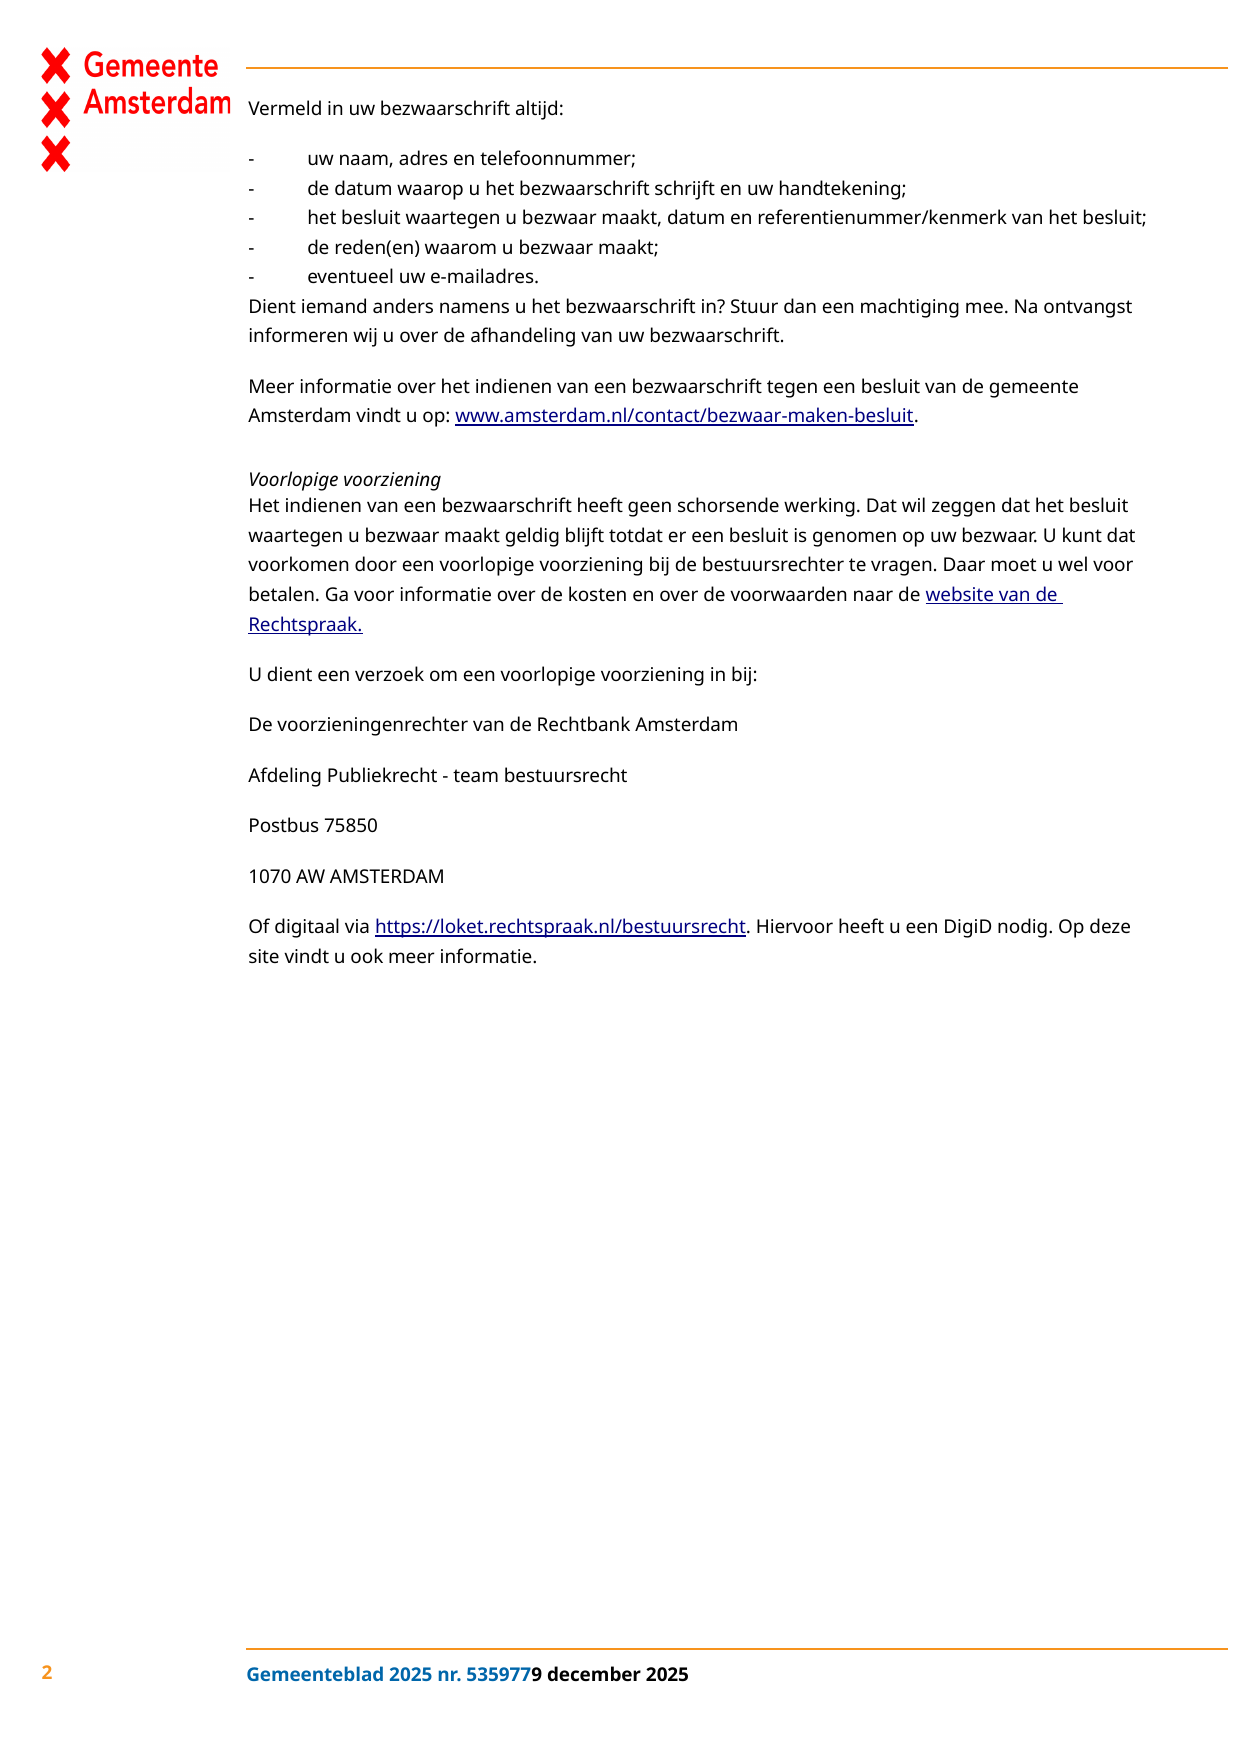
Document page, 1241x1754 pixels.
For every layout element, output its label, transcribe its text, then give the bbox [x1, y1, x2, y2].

text U dient een verzoek om een voorlopige voorziening in bij: [248, 661, 1152, 687]
text Afdeling Publiekrecht - team bestuursrecht [248, 762, 1152, 788]
list de datum waarop u het bezwaarschrift schrijft en uw handtekening; [248, 175, 1152, 201]
text Vermeld in uw bezwaarschrift altijd: [248, 95, 1152, 121]
text Voorlopige voorziening [248, 467, 1152, 492]
text Het indienen van een bezwaarschrift heeft geen schorsende werking. Dat wil zeggen dat het besluit waartegen u bezwaar maakt geldig blijft totdat er een besluit is genomen op uw bezwaar. U kunt dat voorkomen door een voorlopige voorziening bij de bestuursrechter te vragen. Daar moet u wel voor betalen. Ga voor informatie over de kosten en over de voorwaarden naar de website van de Rechtspraak. [248, 492, 1152, 636]
text Postbus 75850 [248, 812, 1152, 838]
list uw naam, adres en telefoonnummer; [248, 145, 1152, 171]
picture [41, 47, 231, 172]
list eventueel uw e-mailadres. [248, 263, 1152, 289]
list de reden(en) waarom u bezwaar maakt; [248, 234, 1152, 260]
text De voorzieningenrechter van de Rechtbank Amsterdam [248, 712, 1152, 737]
text Dient iemand anders namens u het bezwaarschrift in? Stuur dan een machtiging mee. Na ontvangst informeren wij u over de afhandeling van uw bezwaarschrift. [248, 293, 1152, 348]
text Of digitaal via https://loket.rechtspraak.nl/bestuursrecht. Hiervoor heeft u een DigiD nodig. Op deze site vindt u ook meer informatie. [248, 913, 1152, 968]
text Meer informatie over het indienen van een bezwaarschrift tegen een besluit van de gemeente Amsterdam vindt u op: www.amsterdam.nl/contact/bezwaar-maken-besluit. [248, 373, 1152, 428]
text 1070 AW AMSTERDAM [248, 863, 1152, 888]
list het besluit waartegen u bezwaar maakt, datum en referentienummer/kenmerk van het besluit; [248, 204, 1152, 230]
